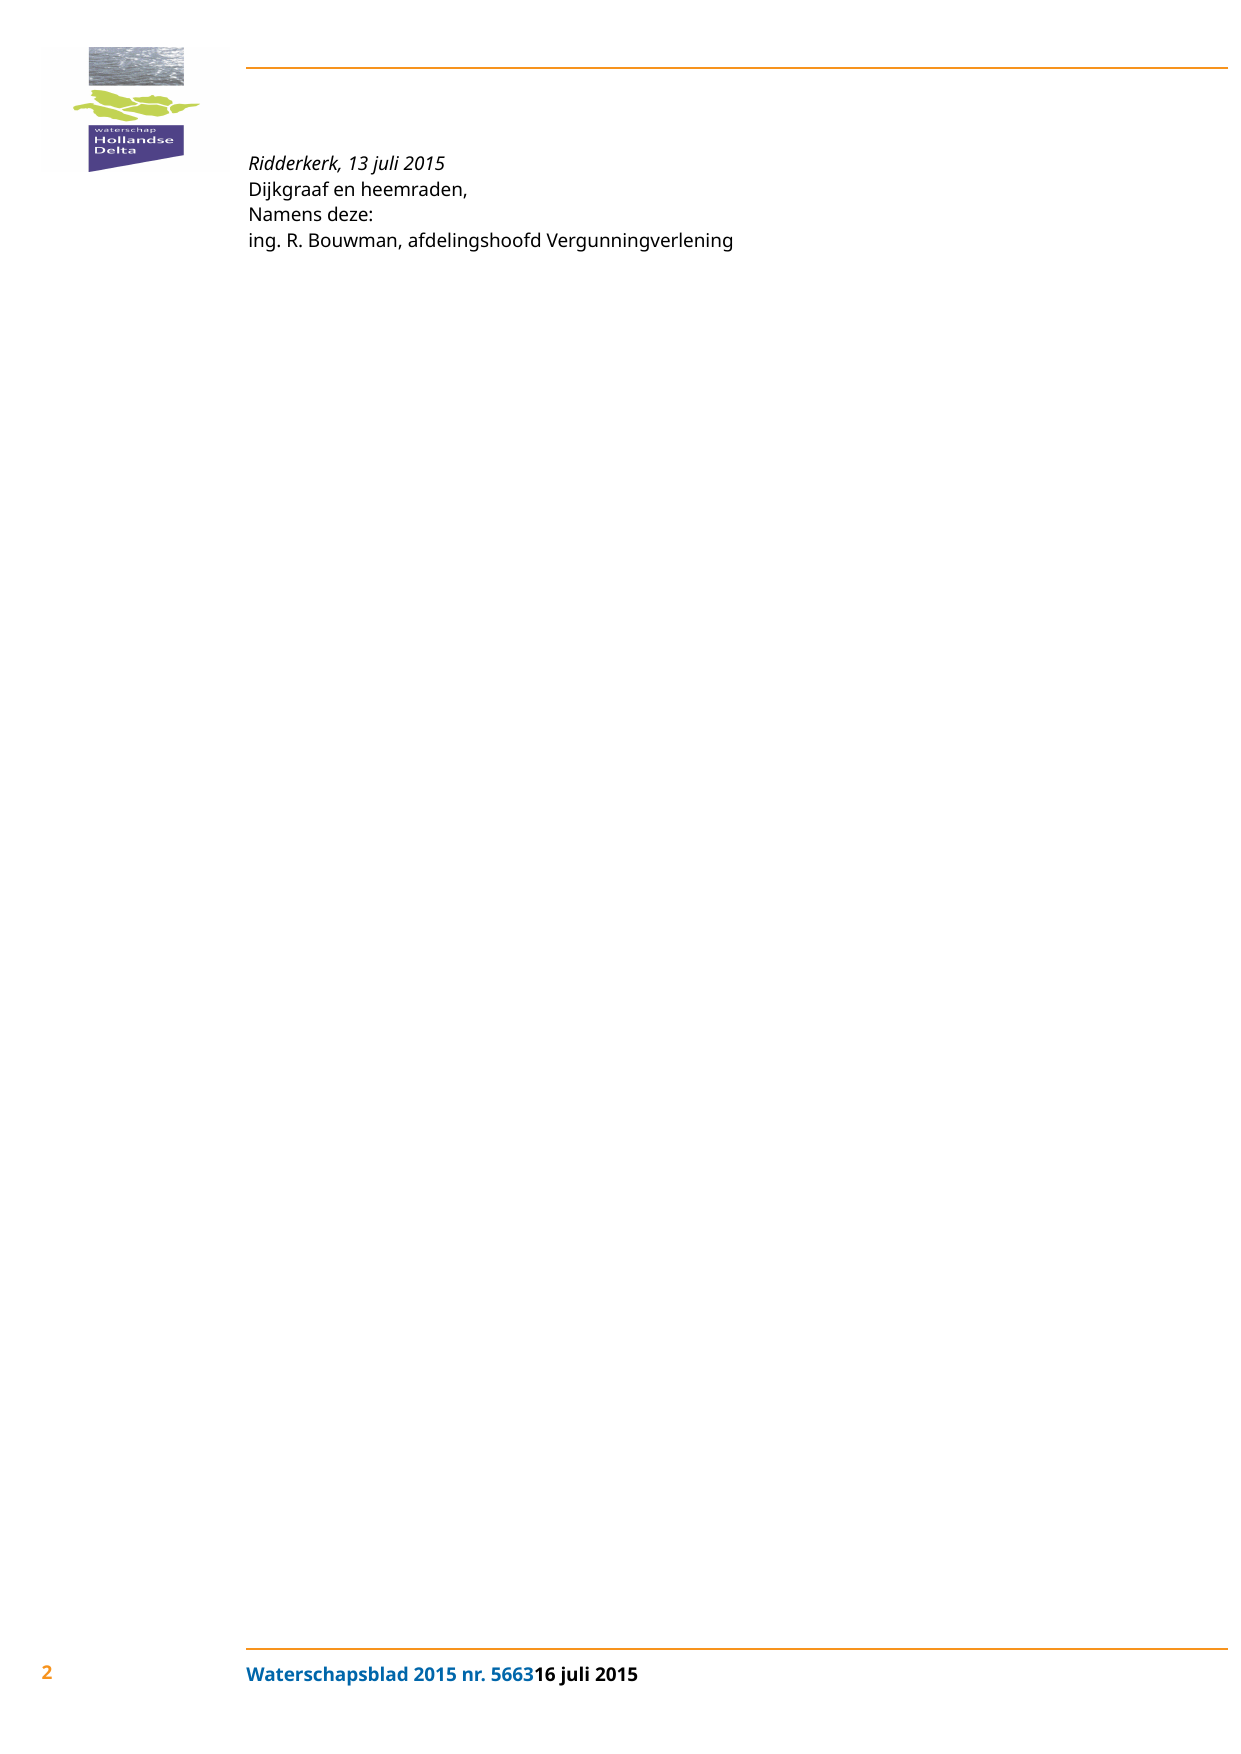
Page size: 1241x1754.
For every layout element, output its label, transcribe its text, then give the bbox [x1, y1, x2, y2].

text Ridderkerk, 13 juli 2015 [248, 150, 1152, 176]
picture [41, 47, 231, 172]
text ing. R. Bouwman, afdelingshoofd Vergunningverlening [248, 227, 1152, 253]
text Namens deze: [248, 202, 1152, 227]
text Dijkgraaf en heemraden, [248, 176, 1152, 202]
